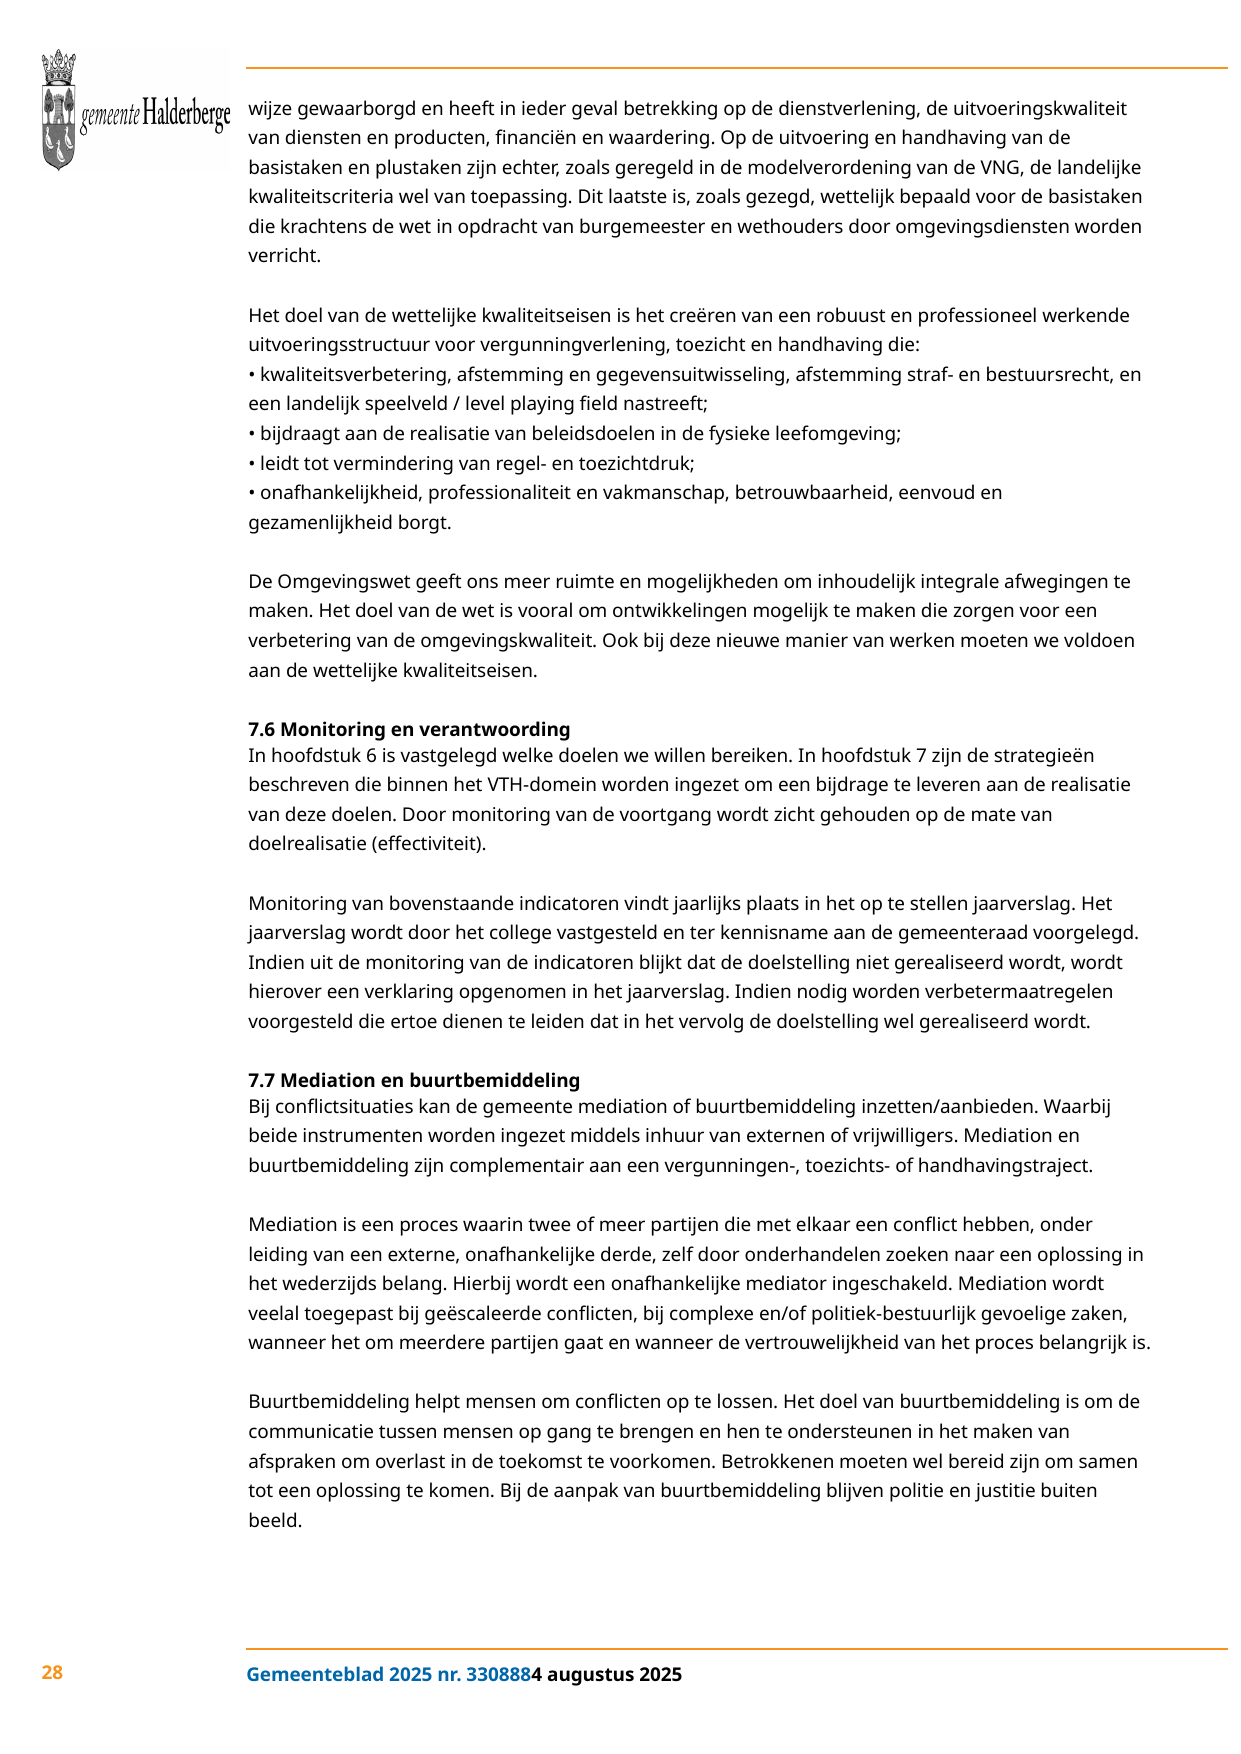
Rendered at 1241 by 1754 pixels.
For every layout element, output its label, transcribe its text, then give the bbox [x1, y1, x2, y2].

text • leidt tot vermindering van regel- en toezichtdruk; [248, 450, 1152, 476]
text 7.7 Mediation en buurtbemiddeling [248, 1067, 1152, 1093]
text Bij conflictsituaties kan de gemeente mediation of buurtbemiddeling inzetten/aanbieden. Waarbij beide instrumenten worden ingezet middels inhuur van externen of vrijwilligers. Mediation en buurtbemiddeling zijn complementair aan een vergunningen-, toezichts- of handhavingstraject. [248, 1093, 1152, 1178]
text • onafhankelijkheid, professionaliteit en vakmanschap, betrouwbaarheid, eenvoud en gezamenlijkheid borgt. [248, 479, 1152, 535]
text Mediation is een proces waarin twee of meer partijen die met elkaar een conflict hebben, onder leiding van een externe, onafhankelijke derde, zelf door onderhandelen zoeken naar een oplossing in het wederzijds belang. Hierbij wordt een onafhankelijke mediator ingeschakeld. Mediation wordt veelal toegepast bij geëscaleerde conflicten, bij complexe en/of politiek-bestuurlijk gevoelige zaken, wanneer het om meerdere partijen gaat en wanneer de vertrouwelijkheid van het proces belangrijk is. [248, 1211, 1152, 1355]
text 7.6 Monitoring en verantwoording [248, 716, 1152, 742]
text Buurtbemiddeling helpt mensen om conflicten op te lossen. Het doel van buurtbemiddeling is om de communicatie tussen mensen op gang te brengen en hen te ondersteunen in het maken van afspraken om overlast in de toekomst te voorkomen. Betrokkenen moeten wel bereid zijn om samen tot een oplossing te komen. Bij de aanpak van buurtbemiddeling blijven politie en justitie buiten beeld. [248, 1389, 1152, 1533]
text • bijdraagt aan de realisatie van beleidsdoelen in de fysieke leefomgeving; [248, 420, 1152, 446]
text wijze gewaarborgd en heeft in ieder geval betrekking op de dienstverlening, de uitvoeringskwaliteit van diensten en producten, financiën en waardering. Op de uitvoering en handhaving van de basistaken en plustaken zijn echter, zoals geregeld in de modelverordening van de VNG, de landelijke kwaliteitscriteria wel van toepassing. Dit laatste is, zoals gezegd, wettelijk bepaald voor de basistaken die krachtens de wet in opdracht van burgemeester en wethouders door omgevingsdiensten worden verricht. [248, 95, 1152, 268]
text In hoofdstuk 6 is vastgelegd welke doelen we willen bereiken. In hoofdstuk 7 zijn de strategieën beschreven die binnen het VTH-domein worden ingezet om een bijdrage te leveren aan de realisatie van deze doelen. Door monitoring van de voortgang wordt zicht gehouden op de mate van doelrealisatie (effectiviteit). [248, 742, 1152, 856]
text Monitoring van bovenstaande indicatoren vindt jaarlijks plaats in het op te stellen jaarverslag. Het jaarverslag wordt door het college vastgesteld en ter kennisname aan de gemeenteraad voorgelegd. Indien uit de monitoring van de indicatoren blijkt dat de doelstelling niet gerealiseerd wordt, wordt hierover een verklaring opgenomen in het jaarverslag. Indien nodig worden verbetermaatregelen voorgesteld die ertoe dienen te leiden dat in het vervolg de doelstelling wel gerealiseerd wordt. [248, 890, 1152, 1034]
text De Omgevingswet geeft ons meer ruimte en mogelijkheden om inhoudelijk integrale afwegingen te maken. Het doel van de wet is vooral om ontwikkelingen mogelijk te maken die zorgen voor een verbetering van de omgevingskwaliteit. Ook bij deze nieuwe manier van werken moeten we voldoen aan de wettelijke kwaliteitseisen. [248, 568, 1152, 683]
text Het doel van de wettelijke kwaliteitseisen is het creëren van een robuust en professioneel werkende uitvoeringsstructuur voor vergunningverlening, toezicht en handhaving die: [248, 302, 1152, 357]
picture [41, 47, 231, 172]
text • kwaliteitsverbetering, afstemming en gegevensuitwisseling, afstemming straf- en bestuursrecht, en een landelijk speelveld / level playing field nastreeft; [248, 361, 1152, 416]
